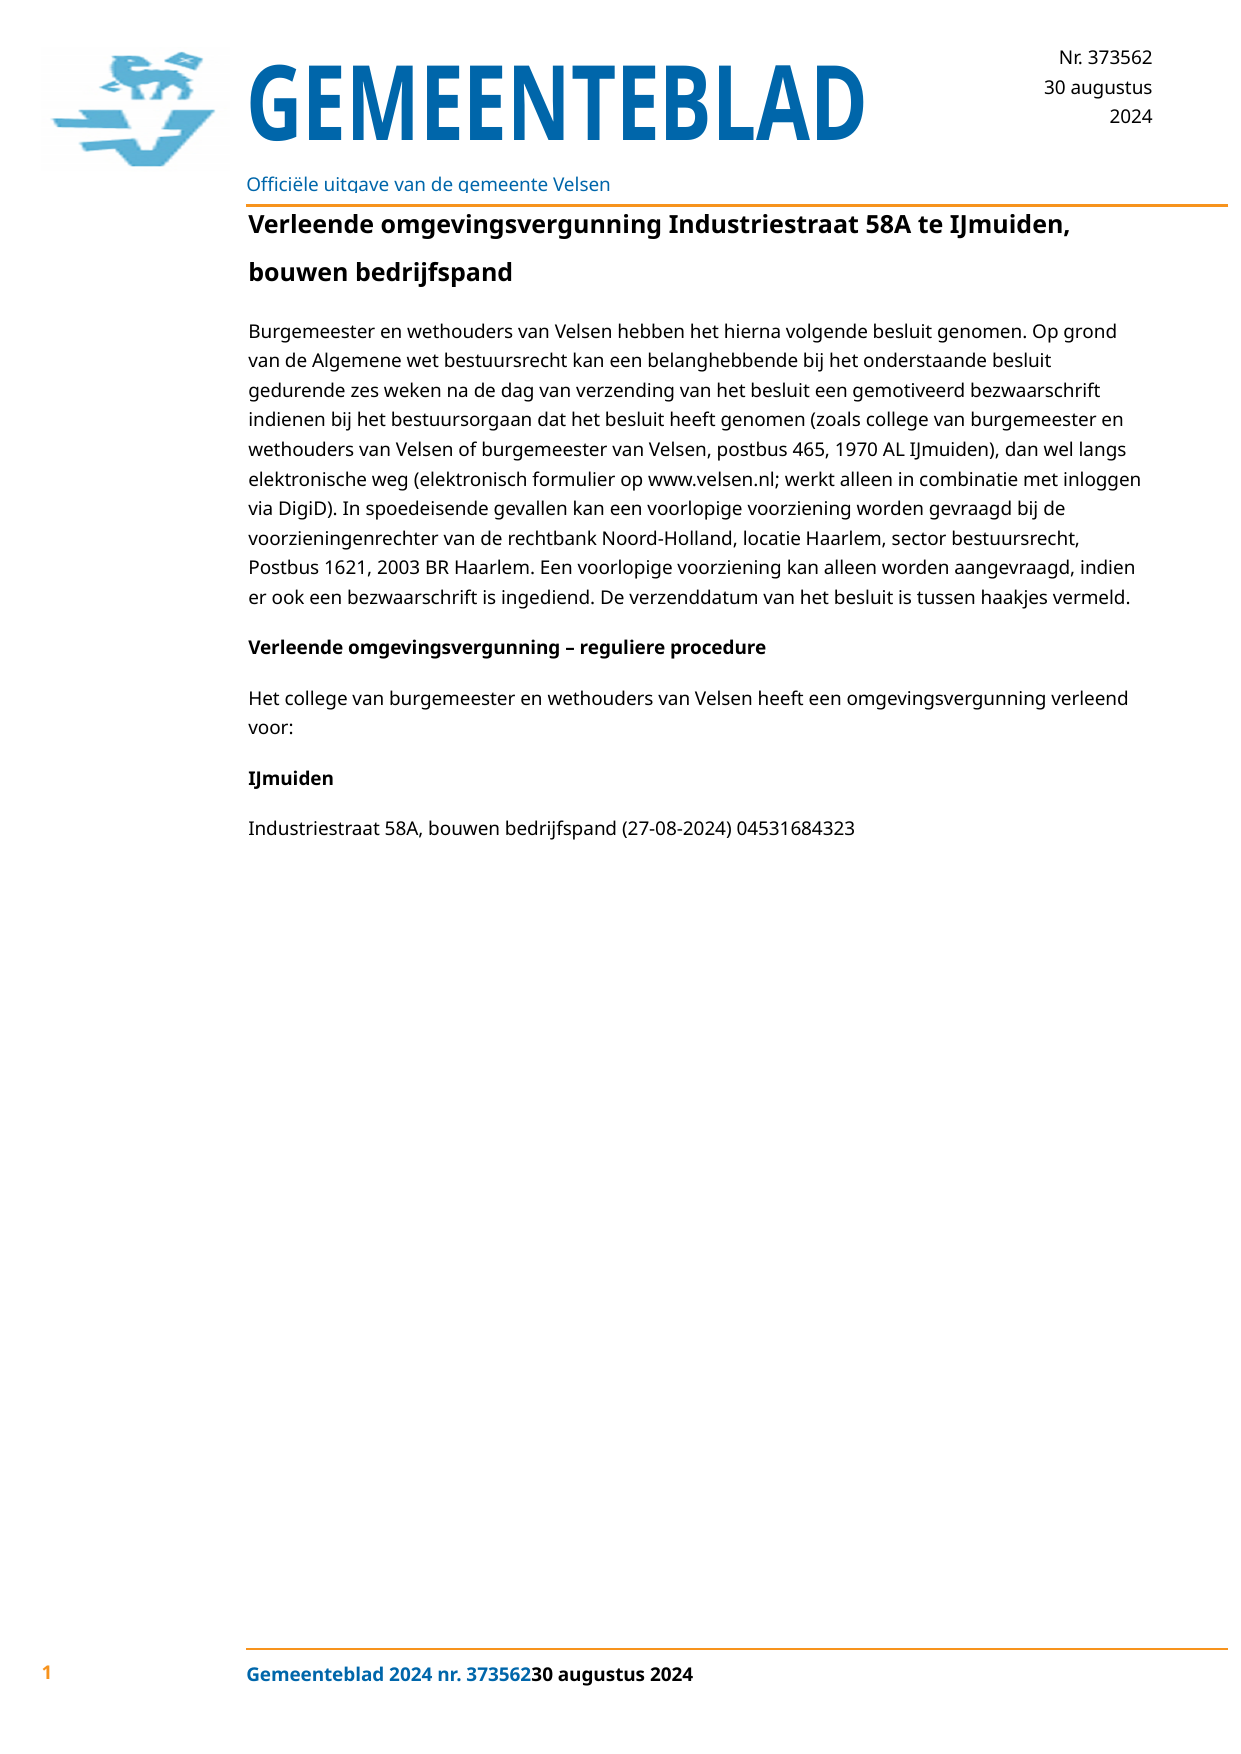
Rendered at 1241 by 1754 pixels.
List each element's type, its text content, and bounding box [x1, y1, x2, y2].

text Verleende omgevingsvergunning – reguliere procedure [248, 634, 1152, 660]
text Burgemeester en wethouders van Velsen hebben het hierna volgende besluit genomen. Op grond van de Algemene wet bestuursrecht kan een belanghebbende bij het onderstaande besluit gedurende zes weken na de dag van verzending van het besluit een gemotiveerd bezwaarschrift indienen bij het bestuursorgaan dat het besluit heeft genomen (zoals college van burgemeester en wethouders van Velsen of burgemeester van Velsen, postbus 465, 1970 AL IJmuiden), dan wel langs elektronische weg (elektronisch formulier op www.velsen.nl; werkt alleen in combinatie met inloggen via DigiD). In spoedeisende gevallen kan een voorlopige voorziening worden gevraagd bij de voorzieningenrechter van de rechtbank Noord-Holland, locatie Haarlem, sector bestuursrecht, Postbus 1621, 2003 BR Haarlem. Een voorlopige voorziening kan alleen worden aangevraagd, indien er ook een bezwaarschrift is ingediend. De verzenddatum van het besluit is tussen haakjes vermeld. [248, 318, 1152, 610]
text IJmuiden [248, 765, 1152, 791]
text Het college van burgemeester en wethouders van Velsen heeft een omgevingsvergunning verleend voor: [248, 685, 1152, 740]
text Verleende omgevingsvergunning Industriestraat 58A te IJmuiden, bouwen bedrijfspand [248, 207, 1152, 288]
picture [41, 47, 231, 172]
text Industriestraat 58A, bouwen bedrijfspand (27-08-2024) 04531684323 [248, 815, 1152, 841]
